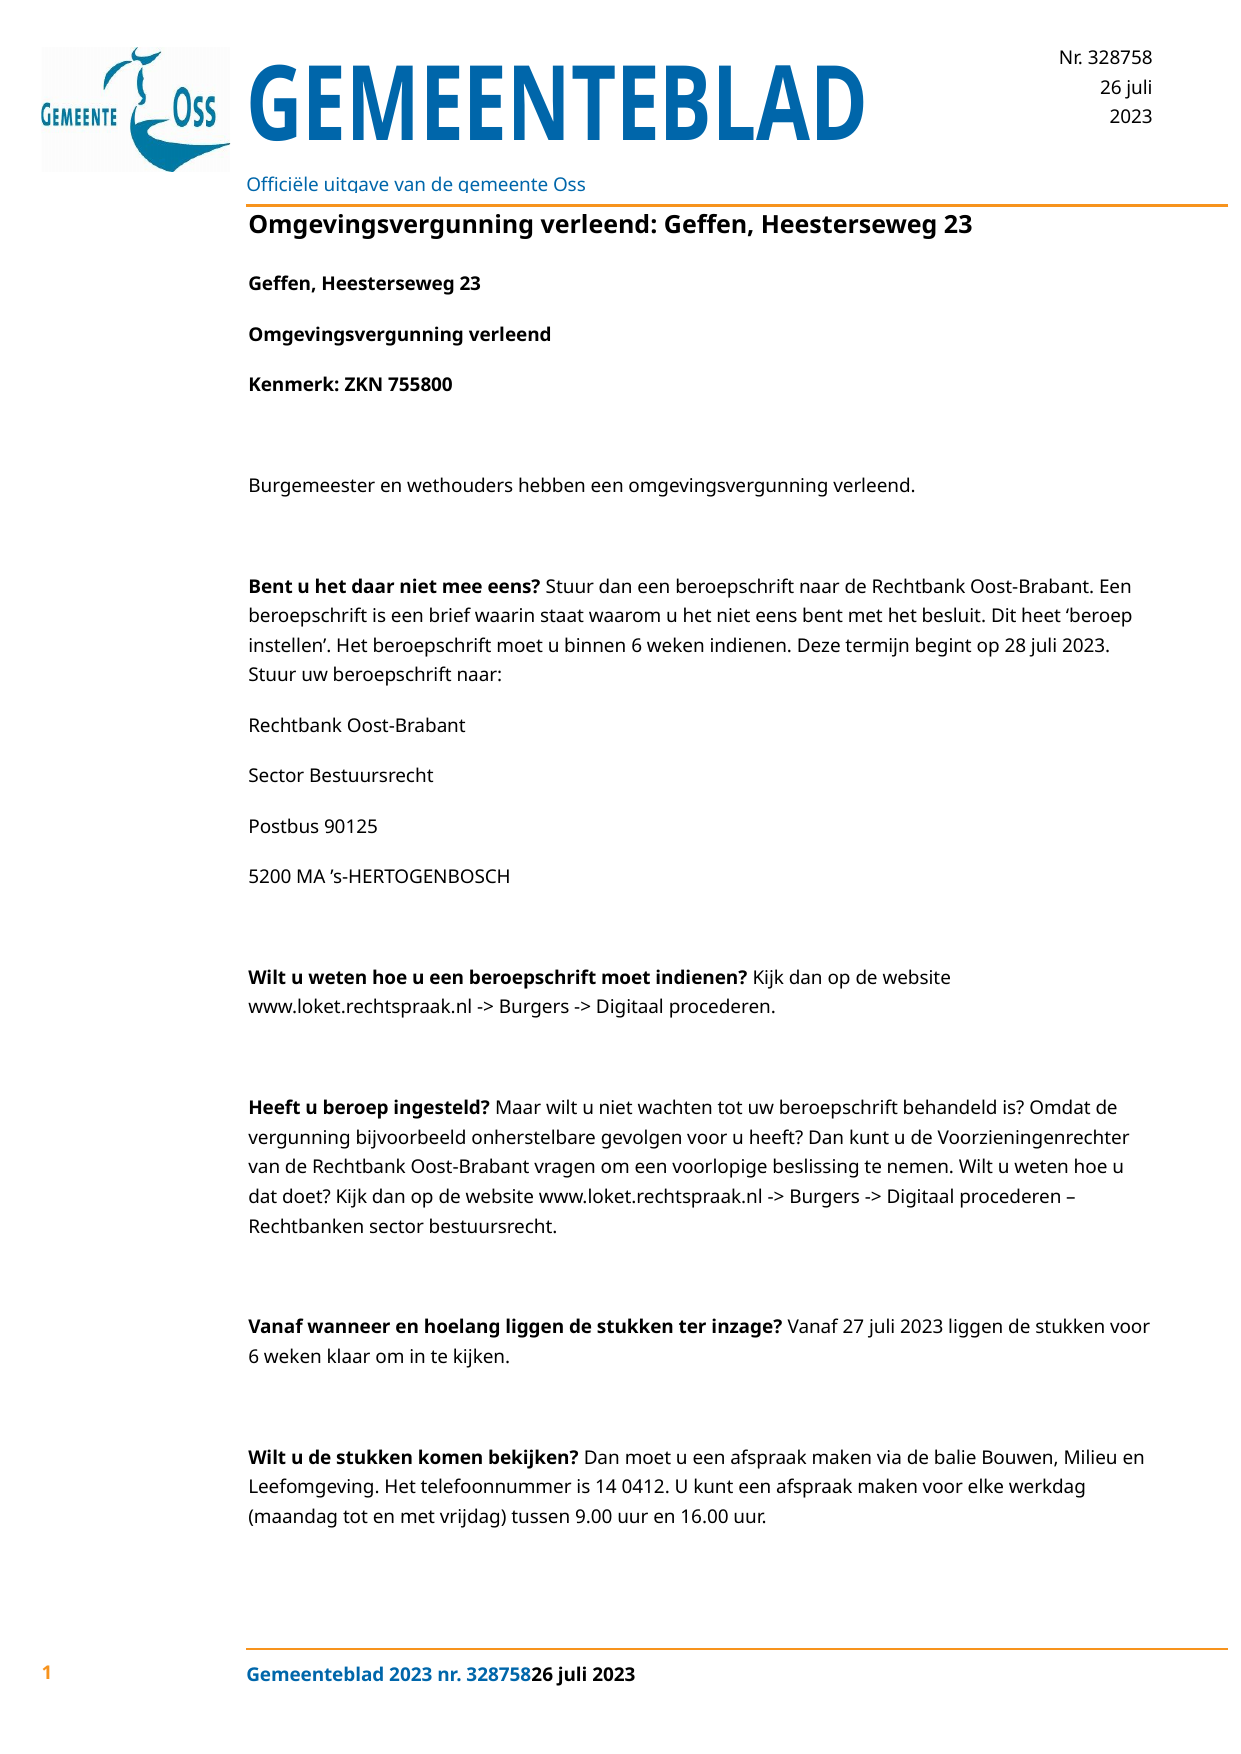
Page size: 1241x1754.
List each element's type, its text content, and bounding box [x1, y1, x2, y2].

text Wilt u de stukken komen bekijken? Dan moet u een afspraak maken via de balie Bouwen, Milieu en Leefomgeving. Het telefoonnummer is 14 0412. U kunt een afspraak maken voor elke werkdag (maandag tot en met vrijdag) tussen 9.00 uur en 16.00 uur. [248, 1444, 1152, 1529]
text Vanaf wanneer en hoelang liggen de stukken ter inzage? Vanaf 27 juli 2023 liggen de stukken voor 6 weken klaar om in te kijken. [248, 1314, 1152, 1369]
picture [41, 47, 231, 172]
text Bent u het daar niet mee eens? Stuur dan een beroepschrift naar de Rechtbank Oost-Brabant. Een beroepschrift is een brief waarin staat waarom u het niet eens bent met het besluit. Dit heet ‘beroep instellen’. Het beroepschrift moet u binnen 6 weken indienen. Deze termijn begint op 28 juli 2023. Stuur uw beroepschrift naar: [248, 573, 1152, 687]
text Rechtbank Oost-Brabant [248, 712, 1152, 738]
text Kenmerk: ZKN 755800 [248, 371, 1152, 397]
text 5200 MA ’s-HERTOGENBOSCH [248, 863, 1152, 889]
text Heeft u beroep ingesteld? Maar wilt u niet wachten tot uw beroepschrift behandeld is? Omdat de vergunning bijvoorbeeld onherstelbare gevolgen voor u heeft? Dan kunt u de Voorzieningenrechter van de Rechtbank Oost-Brabant vragen om een voorlopige beslissing te nemen. Wilt u weten hoe u dat doet? Kijk dan op de website www.loket.rechtspraak.nl -> Burgers -> Digitaal procederen – Rechtbanken sector bestuursrecht. [248, 1094, 1152, 1238]
text Postbus 90125 [248, 813, 1152, 838]
text Wilt u weten hoe u een beroepschrift moet indienen? Kijk dan op de website www.loket.rechtspraak.nl -> Burgers -> Digitaal procederen. [248, 964, 1152, 1019]
text Omgevingsvergunning verleend [248, 321, 1152, 346]
text Omgevingsvergunning verleend: Geffen, Heesterseweg 23 [248, 207, 1152, 241]
text Sector Bestuursrecht [248, 762, 1152, 788]
text Burgemeester en wethouders hebben een omgevingsvergunning verleend. [248, 472, 1152, 498]
text Geffen, Heesterseweg 23 [248, 270, 1152, 296]
